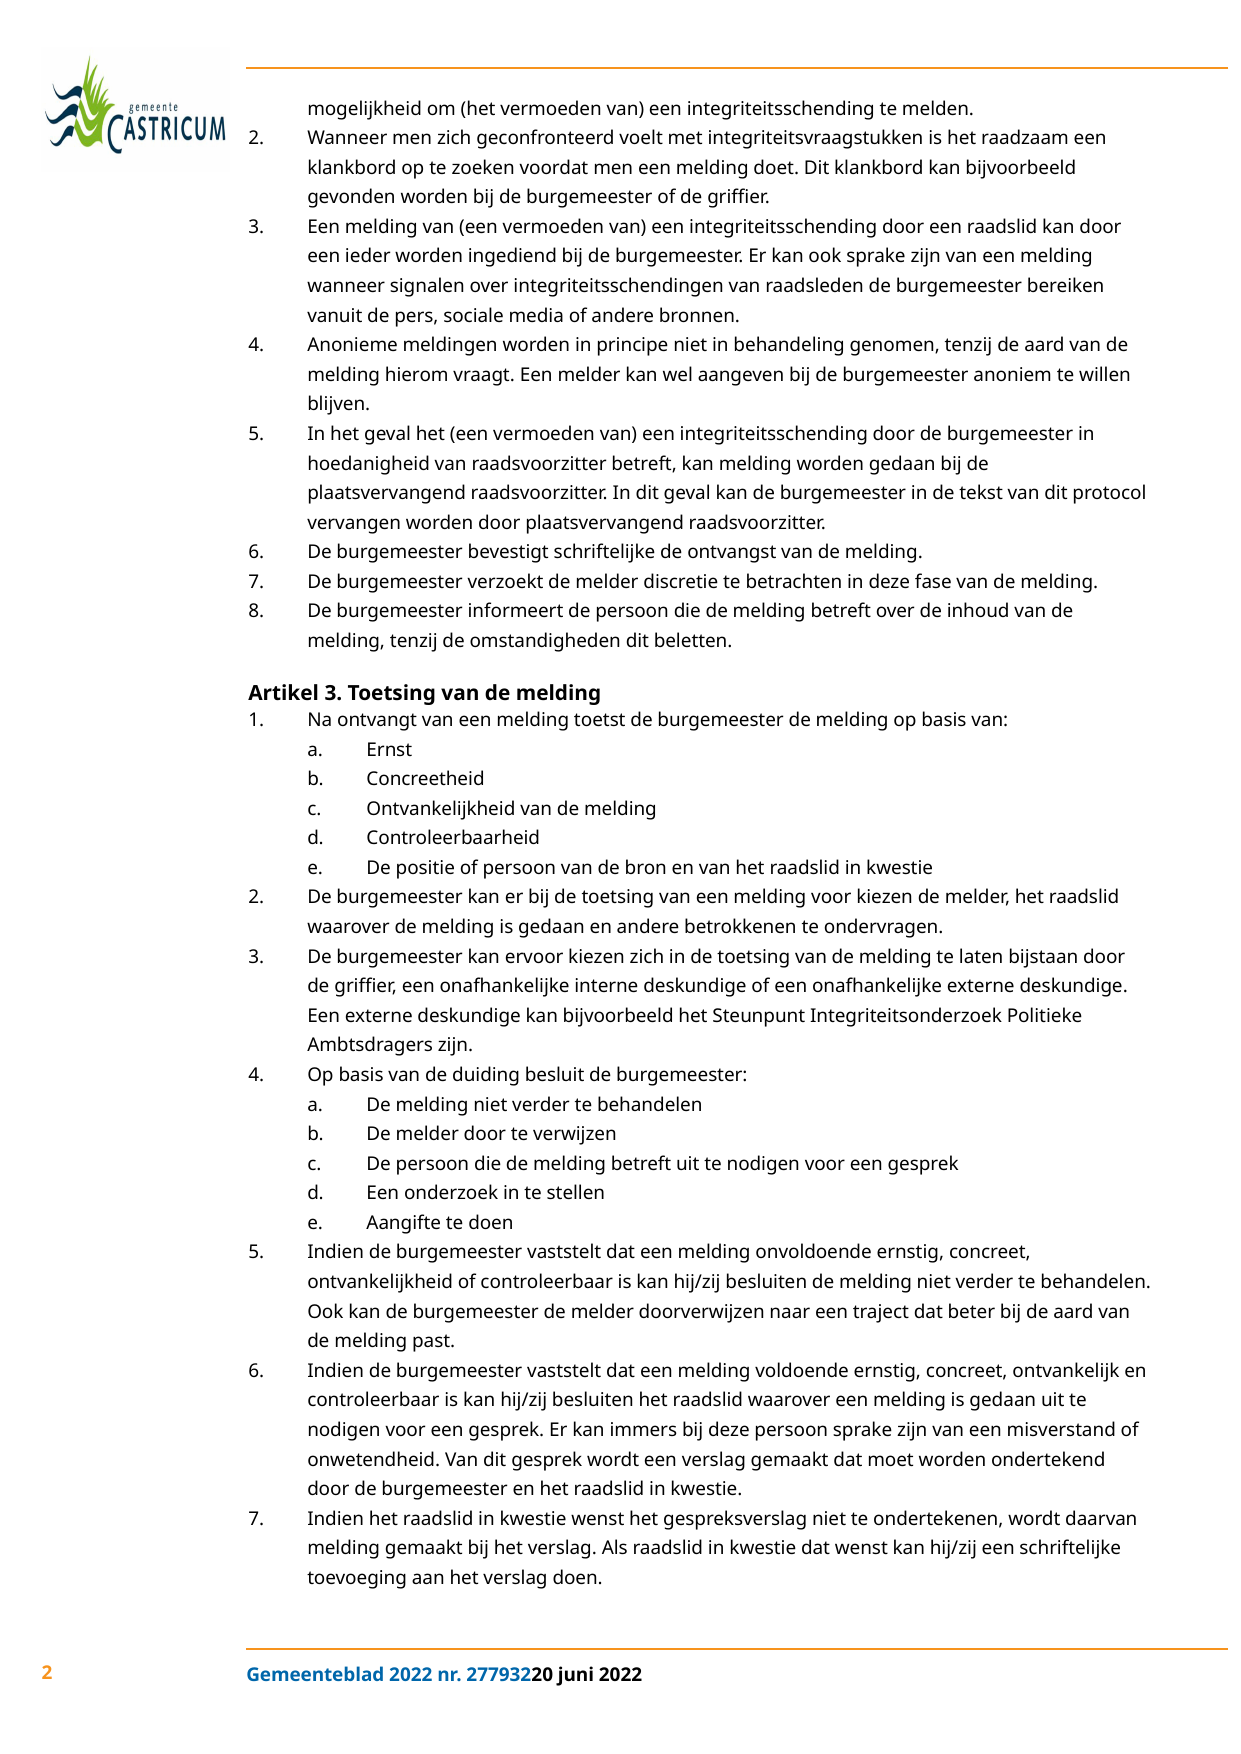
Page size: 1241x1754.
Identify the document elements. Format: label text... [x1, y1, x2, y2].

list mogelijkheid om (het vermoeden van) een integriteitsschending te melden. [248, 95, 1152, 121]
list Na ontvangt van een melding toetst de burgemeester de melding op basis van: [248, 706, 1152, 732]
list Indien de burgemeester vaststelt dat een melding voldoende ernstig, concreet, ontvankelijk en controleerbaar is kan hij/zij besluiten het raadslid waarover een melding is gedaan uit te nodigen voor een gesprek. Er kan immers bij deze persoon sprake zijn van een misverstand of onwetendheid. Van dit gesprek wordt een verslag gemaakt dat moet worden ondertekend door de burgemeester en het raadslid in kwestie. [248, 1357, 1152, 1501]
list Ernst [307, 736, 1152, 761]
list Indien de burgemeester vaststelt dat een melding onvoldoende ernstig, concreet, ontvankelijkheid of controleerbaar is kan hij/zij besluiten de melding niet verder te behandelen. Ook kan de burgemeester de melder doorverwijzen naar een traject dat beter bij de aard van de melding past. [248, 1239, 1152, 1353]
list Een melding van (een vermoeden van) een integriteitsschending door een raadslid kan door een ieder worden ingediend bij de burgemeester. Er kan ook sprake zijn van een melding wanneer signalen over integriteitsschendingen van raadsleden de burgemeester bereiken vanuit de pers, sociale media of andere bronnen. [248, 213, 1152, 328]
list De burgemeester kan er bij de toetsing van een melding voor kiezen de melder, het raadslid waarover de melding is gedaan en andere betrokkenen te ondervragen. [248, 884, 1152, 939]
list De burgemeester bevestigt schriftelijke de ontvangst van de melding. [248, 538, 1152, 564]
list De positie of persoon van de bron en van het raadslid in kwestie [307, 854, 1152, 880]
list De persoon die de melding betreft uit te nodigen voor een gesprek [307, 1150, 1152, 1176]
list De burgemeester kan ervoor kiezen zich in de toetsing van de melding te laten bijstaan door de griffier, een onafhankelijke interne deskundige of een onafhankelijke externe deskundige. Een externe deskundige kan bijvoorbeeld het Steunpunt Integriteitsonderzoek Politieke Ambtsdragers zijn. [248, 943, 1152, 1057]
list De burgemeester verzoekt de melder discretie te betrachten in deze fase van de melding. [248, 568, 1152, 594]
list Anonieme meldingen worden in principe niet in behandeling genomen, tenzij de aard van de melding hierom vraagt. Een melder kan wel aangeven bij de burgemeester anoniem te willen blijven. [248, 331, 1152, 416]
list In het geval het (een vermoeden van) een integriteitsschending door de burgemeester in hoedanigheid van raadsvoorzitter betreft, kan melding worden gedaan bij de plaatsvervangend raadsvoorzitter. In dit geval kan de burgemeester in de tekst van dit protocol vervangen worden door plaatsvervangend raadsvoorzitter. [248, 420, 1152, 535]
list Op basis van de duiding besluit de burgemeester: [248, 1061, 1152, 1087]
list Wanneer men zich geconfronteerd voelt met integriteitsvraagstukken is het raadzaam een klankbord op te zoeken voordat men een melding doet. Dit klankbord kan bijvoorbeeld gevonden worden bij de burgemeester of de griffier. [248, 124, 1152, 209]
text Artikel 3. Toetsing van de melding [248, 678, 1152, 706]
list Een onderzoek in te stellen [307, 1179, 1152, 1205]
list De melding niet verder te behandelen [307, 1091, 1152, 1116]
list De burgemeester informeert de persoon die de melding betreft over de inhoud van de melding, tenzij de omstandigheden dit beletten. [248, 598, 1152, 653]
list Indien het raadslid in kwestie wenst het gespreksverslag niet te ondertekenen, wordt daarvan melding gemaakt bij het verslag. Als raadslid in kwestie dat wenst kan hij/zij een schriftelijke toevoeging aan het verslag doen. [248, 1505, 1152, 1590]
list Aangifte te doen [307, 1209, 1152, 1235]
list Controleerbaarheid [307, 824, 1152, 850]
list De melder door te verwijzen [307, 1120, 1152, 1146]
picture [41, 47, 231, 172]
list Concreetheid [307, 765, 1152, 791]
list Ontvankelijkheid van de melding [307, 795, 1152, 821]
